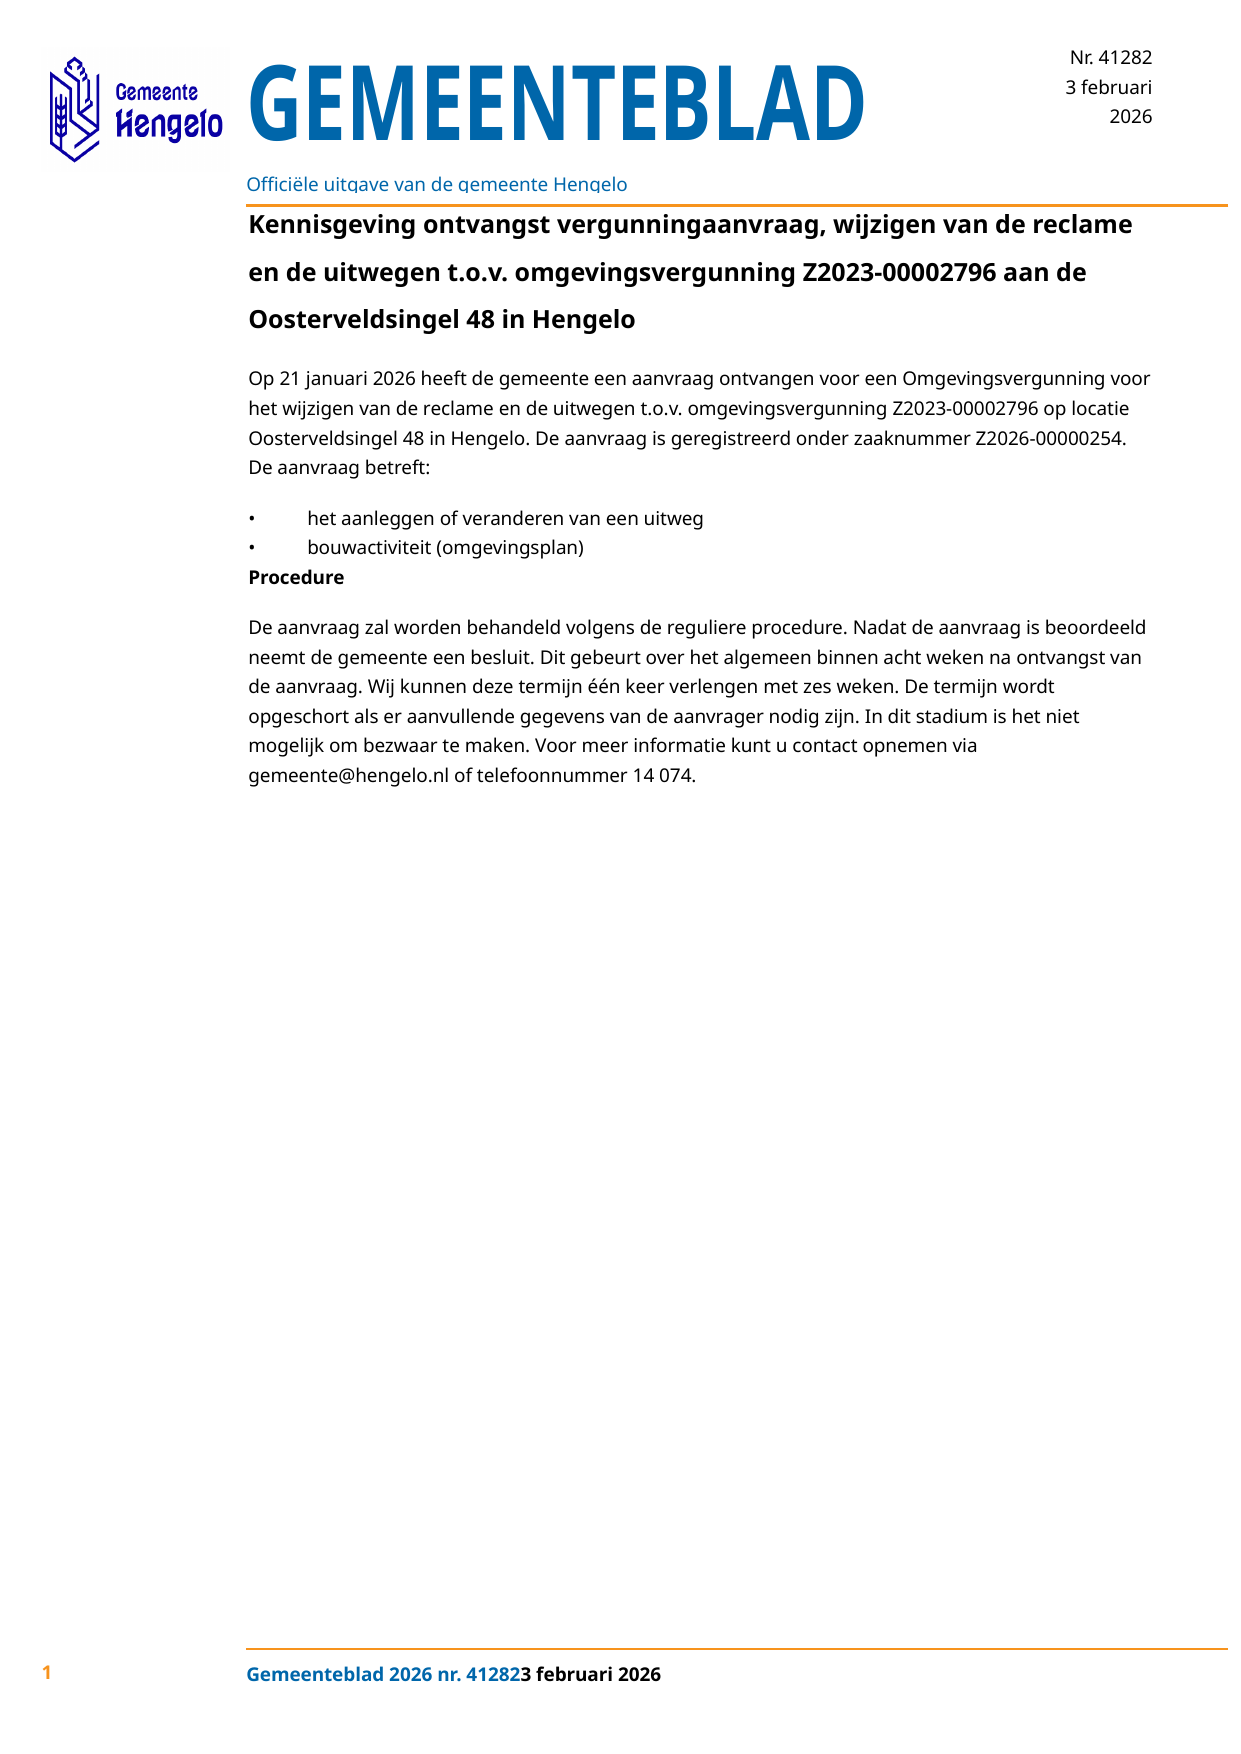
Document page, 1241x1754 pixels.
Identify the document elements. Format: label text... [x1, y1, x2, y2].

list bouwactiviteit (omgevingsplan) [248, 534, 1152, 560]
text Procedure [248, 564, 1152, 589]
picture [41, 47, 231, 172]
list het aanleggen of veranderen van een uitweg [248, 505, 1152, 530]
text De aanvraag zal worden behandeld volgens de reguliere procedure. Nadat de aanvraag is beoordeeld neemt de gemeente een besluit. Dit gebeurt over het algemeen binnen acht weken na ontvangst van de aanvraag. Wij kunnen deze termijn één keer verlengen met zes weken. De termijn wordt opgeschort als er aanvullende gegevens van de aanvrager nodig zijn. In dit stadium is het niet mogelijk om bezwaar te maken. Voor meer informatie kunt u contact opnemen via gemeente@hengelo.nl of telefoonnummer 14 074. [248, 614, 1152, 788]
text Kennisgeving ontvangst vergunningaanvraag, wijzigen van de reclame en de uitwegen t.o.v. omgevingsvergunning Z2023-00002796 aan de Oosterveldsingel 48 in Hengelo [248, 207, 1152, 336]
text Op 21 januari 2026 heeft de gemeente een aanvraag ontvangen voor een Omgevingsvergunning voor het wijzigen van de reclame en de uitwegen t.o.v. omgevingsvergunning Z2023-00002796 op locatie Oosterveldsingel 48 in Hengelo. De aanvraag is geregistreerd onder zaaknummer Z2026-00000254. De aanvraag betreft: [248, 366, 1152, 480]
